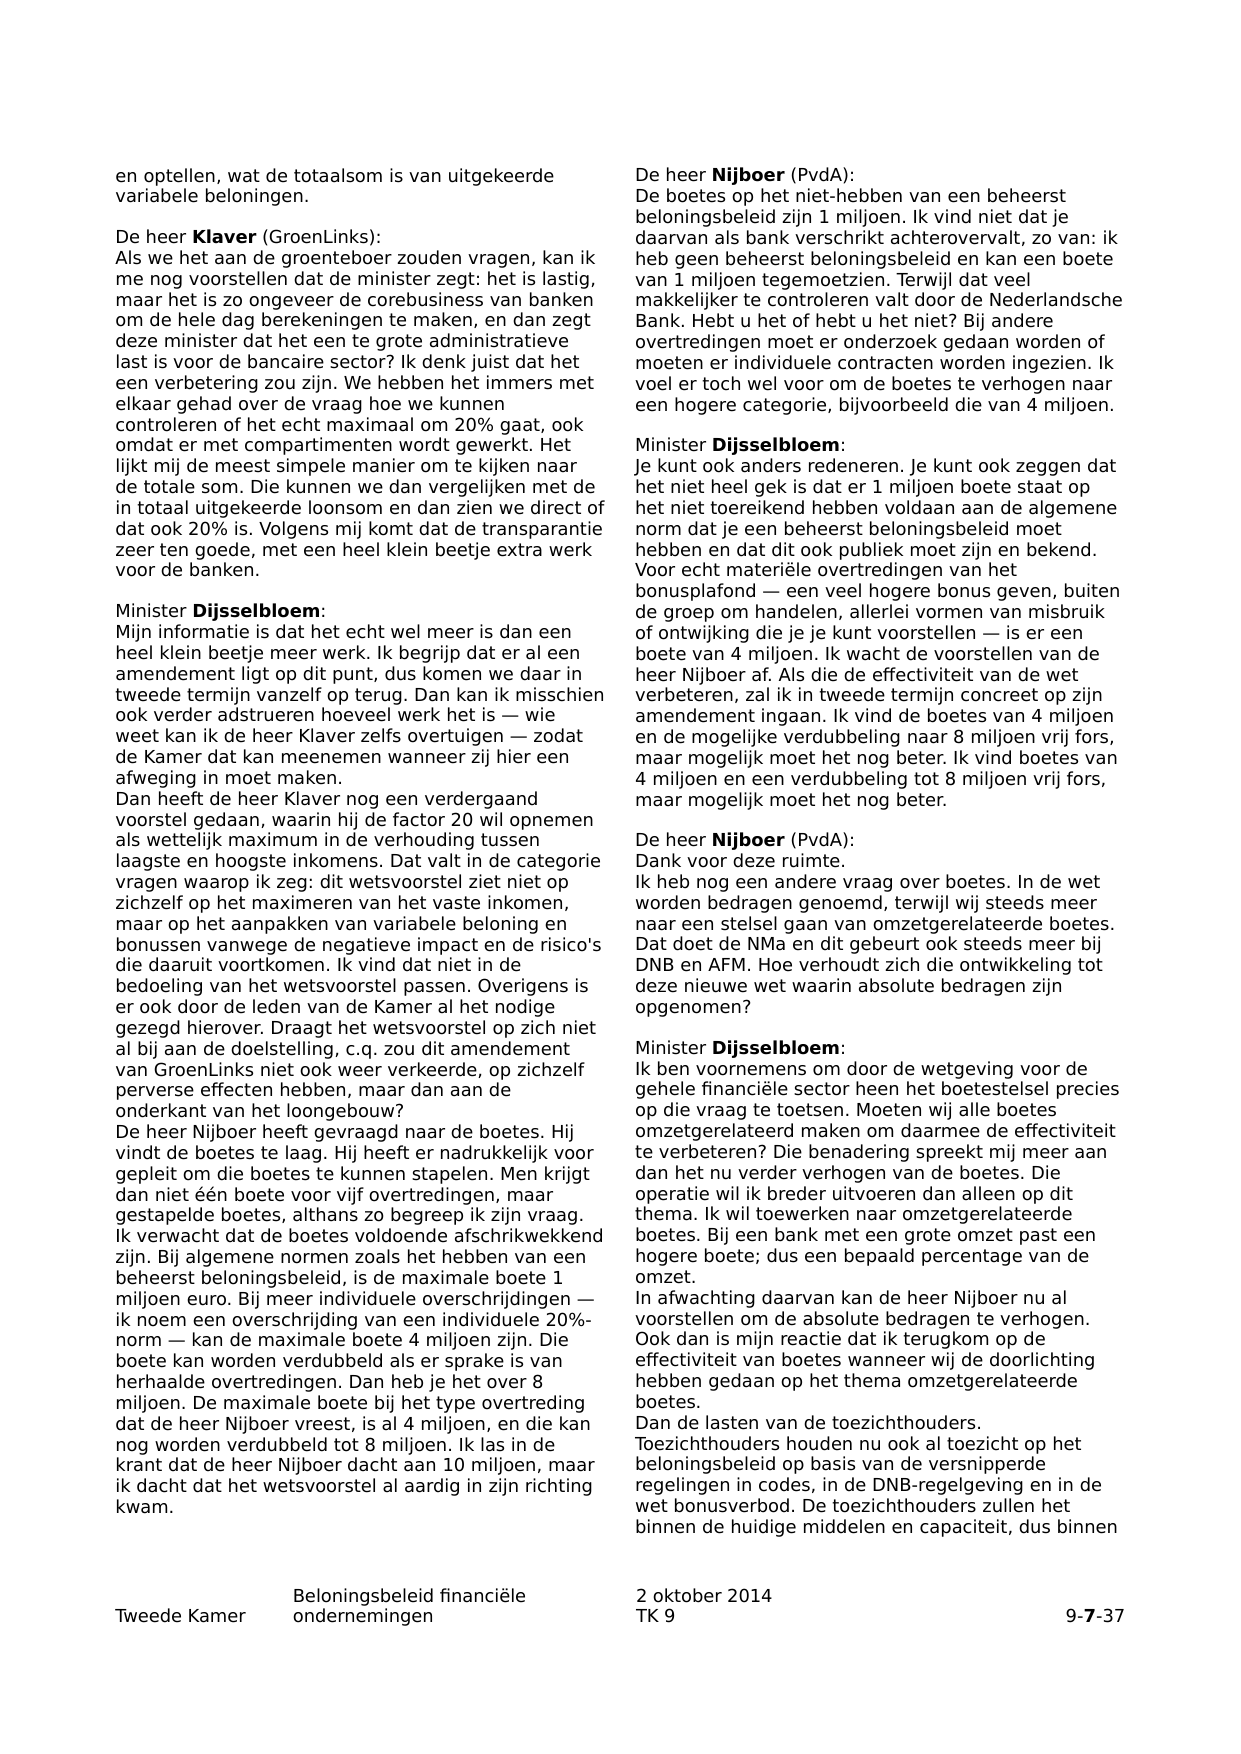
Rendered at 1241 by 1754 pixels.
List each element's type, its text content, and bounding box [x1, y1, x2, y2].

text Ik ben voornemens om door de wetgeving voor de gehele financiële sector heen het boetestelsel precies op die vraag te toetsen. Moeten wij alle boetes omzetgerelateerd maken om daarmee de effectiviteit te verbeteren? Die benadering spreekt mij meer aan dan het nu verder verhogen van de boetes. Die operatie wil ik breder uitvoeren dan alleen op dit thema. Ik wil toewerken naar omzetgerelateerde boetes. Bij een bank met een grote omzet past een hogere boete; dus een bepaald percentage van de omzet. [635, 1058, 1125, 1287]
text Minister Dijsselbloem: [635, 1037, 1125, 1058]
text Mijn informatie is dat het echt wel meer is dan een heel klein beetje meer werk. Ik begrijp dat er al een amendement ligt op dit punt, dus komen we daar in tweede termijn vanzelf op terug. Dan kan ik misschien ook verder adstrueren hoeveel werk het is — wie weet kan ik de heer Klaver zelfs overtuigen — zodat de Kamer dat kan meenemen wanneer zij hier een afweging in moet maken. [115, 622, 605, 788]
text Ik heb nog een andere vraag over boetes. In de wet worden bedragen genoemd, terwijl wij steeds meer naar een stelsel gaan van omzetgerelateerde boetes. Dat doet de NMa en dit gebeurt ook steeds meer bij DNB en AFM. Hoe verhoudt zich die ontwikkeling tot deze nieuwe wet waarin absolute bedragen zijn opgenomen? [635, 872, 1125, 1017]
text In afwachting daarvan kan de heer Nijboer nu al voorstellen om de absolute bedragen te verhogen. Ook dan is mijn reactie dat ik terugkom op de effectiviteit van boetes wanneer wij de doorlichting hebben gedaan op het thema omzetgerelateerde boetes. [635, 1287, 1125, 1412]
text Dan de lasten van de toezichthouders. Toezichthouders houden nu ook al toezicht op het beloningsbeleid op basis van de versnipperde regelingen in codes, in de DNB-regelgeving en in de wet bonusverbod. De toezichthouders zullen het binnen de huidige middelen en capaciteit, dus binnen [635, 1412, 1125, 1537]
text en optellen, wat de totaalsom is van uitgekeerde variabele beloningen. [115, 165, 605, 207]
text Minister Dijsselbloem: [115, 601, 605, 622]
text Als we het aan de groenteboer zouden vragen, kan ik me nog voorstellen dat de minister zegt: het is lastig, maar het is zo ongeveer de corebusiness van banken om de hele dag berekeningen te maken, en dan zegt deze minister dat het een te grote administratieve last is voor de bancaire sector? Ik denk juist dat het een verbetering zou zijn. We hebben het immers met elkaar gehad over de vraag hoe we kunnen controleren of het echt maximaal om 20% gaat, ook omdat er met compartimenten wordt gewerkt. Het lijkt mij de meest simpele manier om te kijken naar de totale som. Die kunnen we dan vergelijken met de in totaal uitgekeerde loonsom en dan zien we direct of dat ook 20% is. Volgens mij komt dat de transparantie zeer ten goede, met een heel klein beetje extra werk voor de banken. [115, 248, 605, 581]
text De boetes op het niet-hebben van een beheerst beloningsbeleid zijn 1 miljoen. Ik vind niet dat je daarvan als bank verschrikt achterovervalt, zo van: ik heb geen beheerst beloningsbeleid en kan een boete van 1 miljoen tegemoetzien. Terwijl dat veel makkelijker te controleren valt door de Nederlandsche Bank. Hebt u het of hebt u het niet? Bij andere overtredingen moet er onderzoek gedaan worden of moeten er individuele contracten worden ingezien. Ik voel er toch wel voor om de boetes te verhogen naar een hogere categorie, bijvoorbeeld die van 4 miljoen. [635, 186, 1125, 415]
text De heer Nijboer heeft gevraagd naar de boetes. Hij vindt de boetes te laag. Hij heeft er nadrukkelijk voor gepleit om die boetes te kunnen stapelen. Men krijgt dan niet één boete voor vijf overtredingen, maar gestapelde boetes, althans zo begreep ik zijn vraag. Ik verwacht dat de boetes voldoende afschrikwekkend zijn. Bij algemene normen zoals het hebben van een beheerst beloningsbeleid, is de maximale boete 1 miljoen euro. Bij meer individuele overschrijdingen — ik noem een overschrijding van een individuele 20%-norm — kan de maximale boete 4 miljoen zijn. Die boete kan worden verdubbeld als er sprake is van herhaalde overtredingen. Dan heb je het over 8 miljoen. De maximale boete bij het type overtreding dat de heer Nijboer vreest, is al 4 miljoen, en die kan nog worden verdubbeld tot 8 miljoen. Ik las in de krant dat de heer Nijboer dacht aan 10 miljoen, maar ik dacht dat het wetsvoorstel al aardig in zijn richting kwam. [115, 1122, 605, 1518]
text Dank voor deze ruimte. [635, 851, 1125, 872]
text De heer Nijboer (PvdA): [635, 830, 1125, 851]
text De heer Klaver (GroenLinks): [115, 227, 605, 248]
text Je kunt ook anders redeneren. Je kunt ook zeggen dat het niet heel gek is dat er 1 miljoen boete staat op het niet toereikend hebben voldaan aan de algemene norm dat je een beheerst beloningsbeleid moet hebben en dat dit ook publiek moet zijn en bekend. Voor echt materiële overtredingen van het bonusplafond — een veel hogere bonus geven, buiten de groep om handelen, allerlei vormen van misbruik of ontwijking die je je kunt voorstellen — is er een boete van 4 miljoen. Ik wacht de voorstellen van de heer Nijboer af. Als die de effectiviteit van de wet verbeteren, zal ik in tweede termijn concreet op zijn amendement ingaan. Ik vind de boetes van 4 miljoen en de mogelijke verdubbeling naar 8 miljoen vrij fors, maar mogelijk moet het nog beter. Ik vind boetes van 4 miljoen en een verdubbeling tot 8 miljoen vrij fors, maar mogelijk moet het nog beter. [635, 456, 1125, 810]
text Minister Dijsselbloem: [635, 435, 1125, 456]
text De heer Nijboer (PvdA): [635, 165, 1125, 186]
text Dan heeft de heer Klaver nog een verdergaand voorstel gedaan, waarin hij de factor 20 wil opnemen als wettelijk maximum in de verhouding tussen laagste en hoogste inkomens. Dat valt in de categorie vragen waarop ik zeg: dit wetsvoorstel ziet niet op zichzelf op het maximeren van het vaste inkomen, maar op het aanpakken van variabele beloning en bonussen vanwege de negatieve impact en de risico's die daaruit voortkomen. Ik vind dat niet in de bedoeling van het wetsvoorstel passen. Overigens is er ook door de leden van de Kamer al het nodige gezegd hierover. Draagt het wetsvoorstel op zich niet al bij aan de doelstelling, c.q. zou dit amendement van GroenLinks niet ook weer verkeerde, op zichzelf perverse effecten hebben, maar dan aan de onderkant van het loongebouw? [115, 788, 605, 1122]
